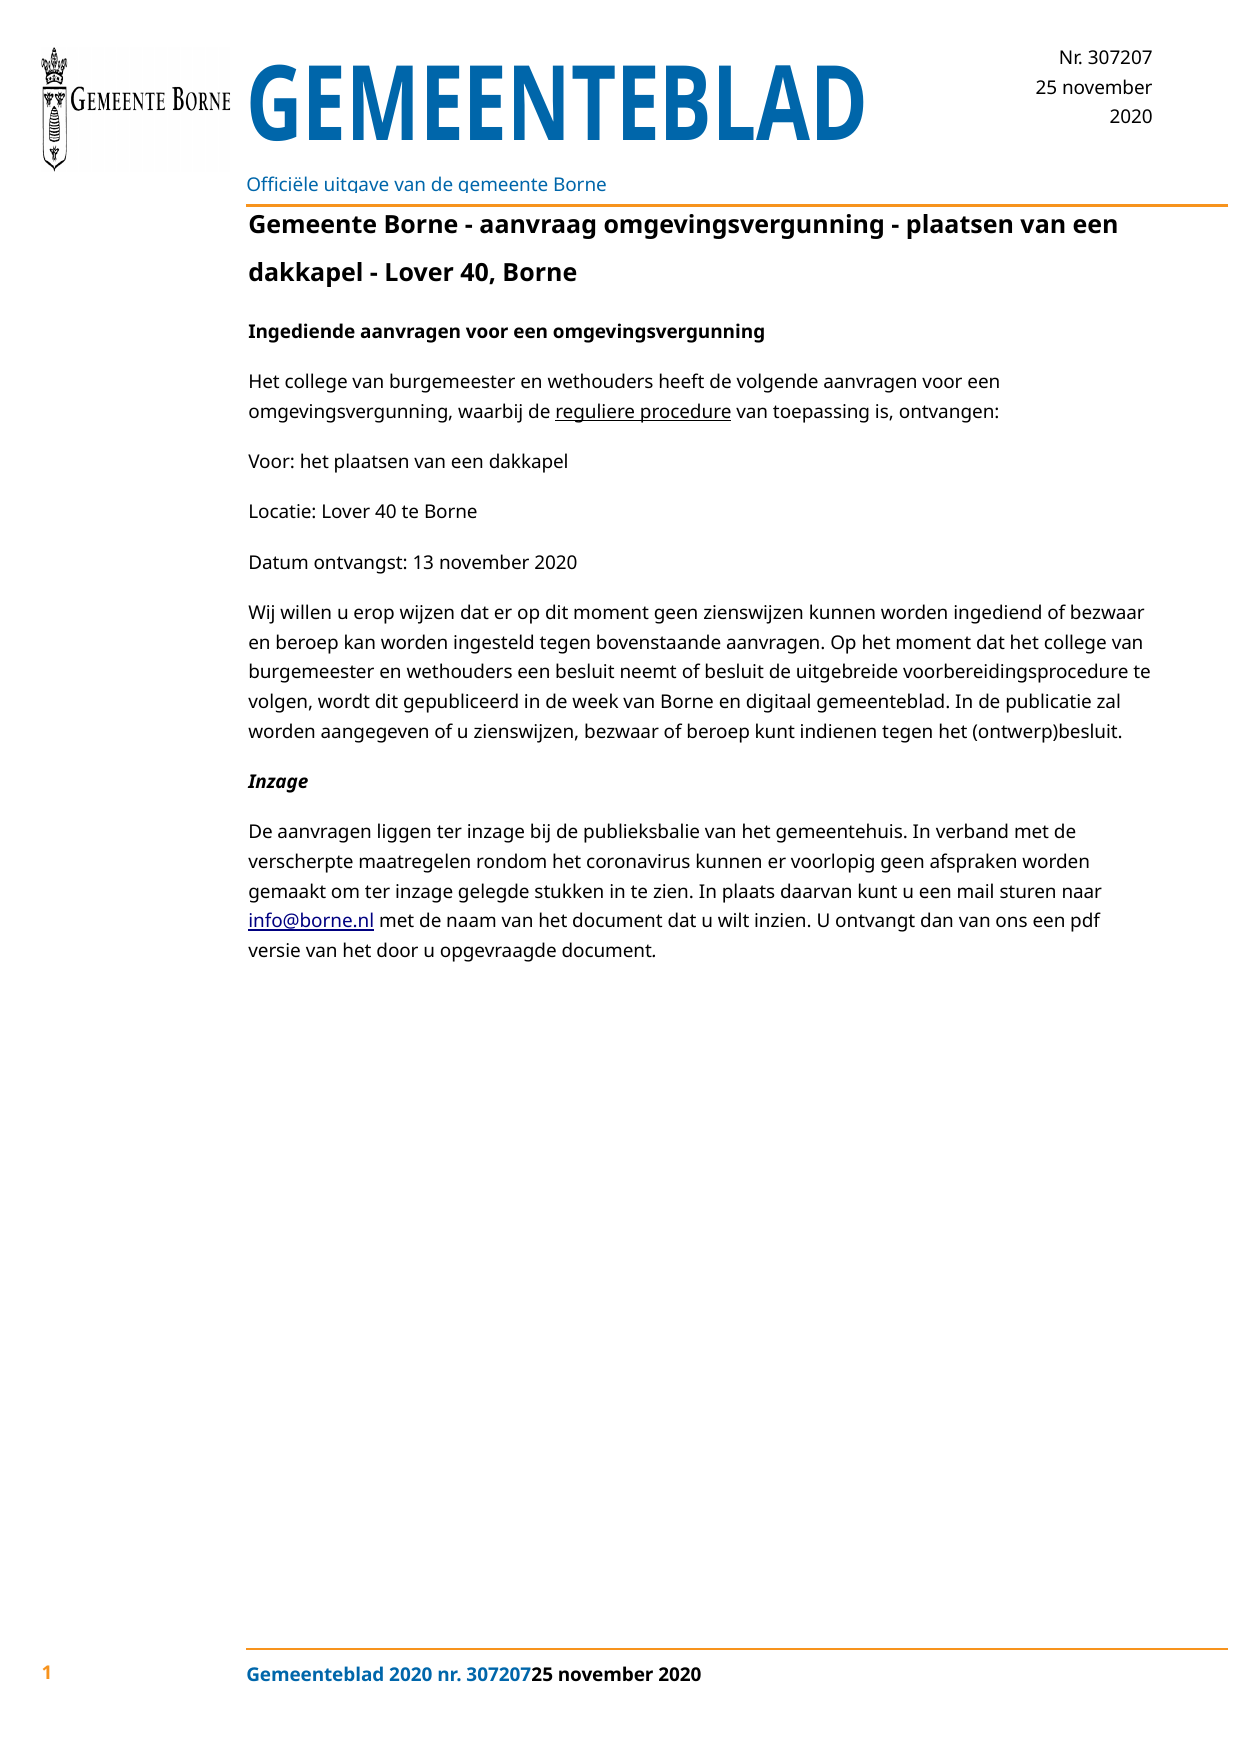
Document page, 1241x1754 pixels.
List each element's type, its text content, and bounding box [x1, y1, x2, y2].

text Gemeente Borne - aanvraag omgevingsvergunning - plaatsen van een dakkapel - Lover 40, Borne [248, 207, 1152, 288]
text Inzage [248, 768, 1152, 794]
text Wij willen u erop wijzen dat er op dit moment geen zienswijzen kunnen worden ingediend of bezwaar en beroep kan worden ingesteld tegen bovenstaande aanvragen. Op het moment dat het college van burgemeester en wethouders een besluit neemt of besluit de uitgebreide voorbereidingsprocedure te volgen, wordt dit gepubliceerd in de week van Borne en digitaal gemeenteblad. In de publicatie zal worden aangegeven of u zienswijzen, bezwaar of beroep kunt indienen tegen het (ontwerp)besluit. [248, 599, 1152, 744]
text Het college van burgemeester en wethouders heeft de volgende aanvragen voor een omgevingsvergunning, waarbij de reguliere procedure van toepassing is, ontvangen: [248, 368, 1152, 424]
text Datum ontvangst: 13 november 2020 [248, 549, 1152, 575]
text Voor: het plaatsen van een dakkapel [248, 448, 1152, 474]
text De aanvragen liggen ter inzage bij de publieksbalie van het gemeentehuis. In verband met de verscherpte maatregelen rondom het coronavirus kunnen er voorlopig geen afspraken worden gemaakt om ter inzage gelegde stukken in te zien. In plaats daarvan kunt u een mail sturen naar info@borne.nl met de naam van het document dat u wilt inzien. U ontvangt dan van ons een pdf versie van het door u opgevraagde document. [248, 819, 1152, 963]
text Ingediende aanvragen voor een omgevingsvergunning [248, 318, 1152, 344]
text Locatie: Lover 40 te Borne [248, 499, 1152, 524]
picture [41, 47, 231, 172]
